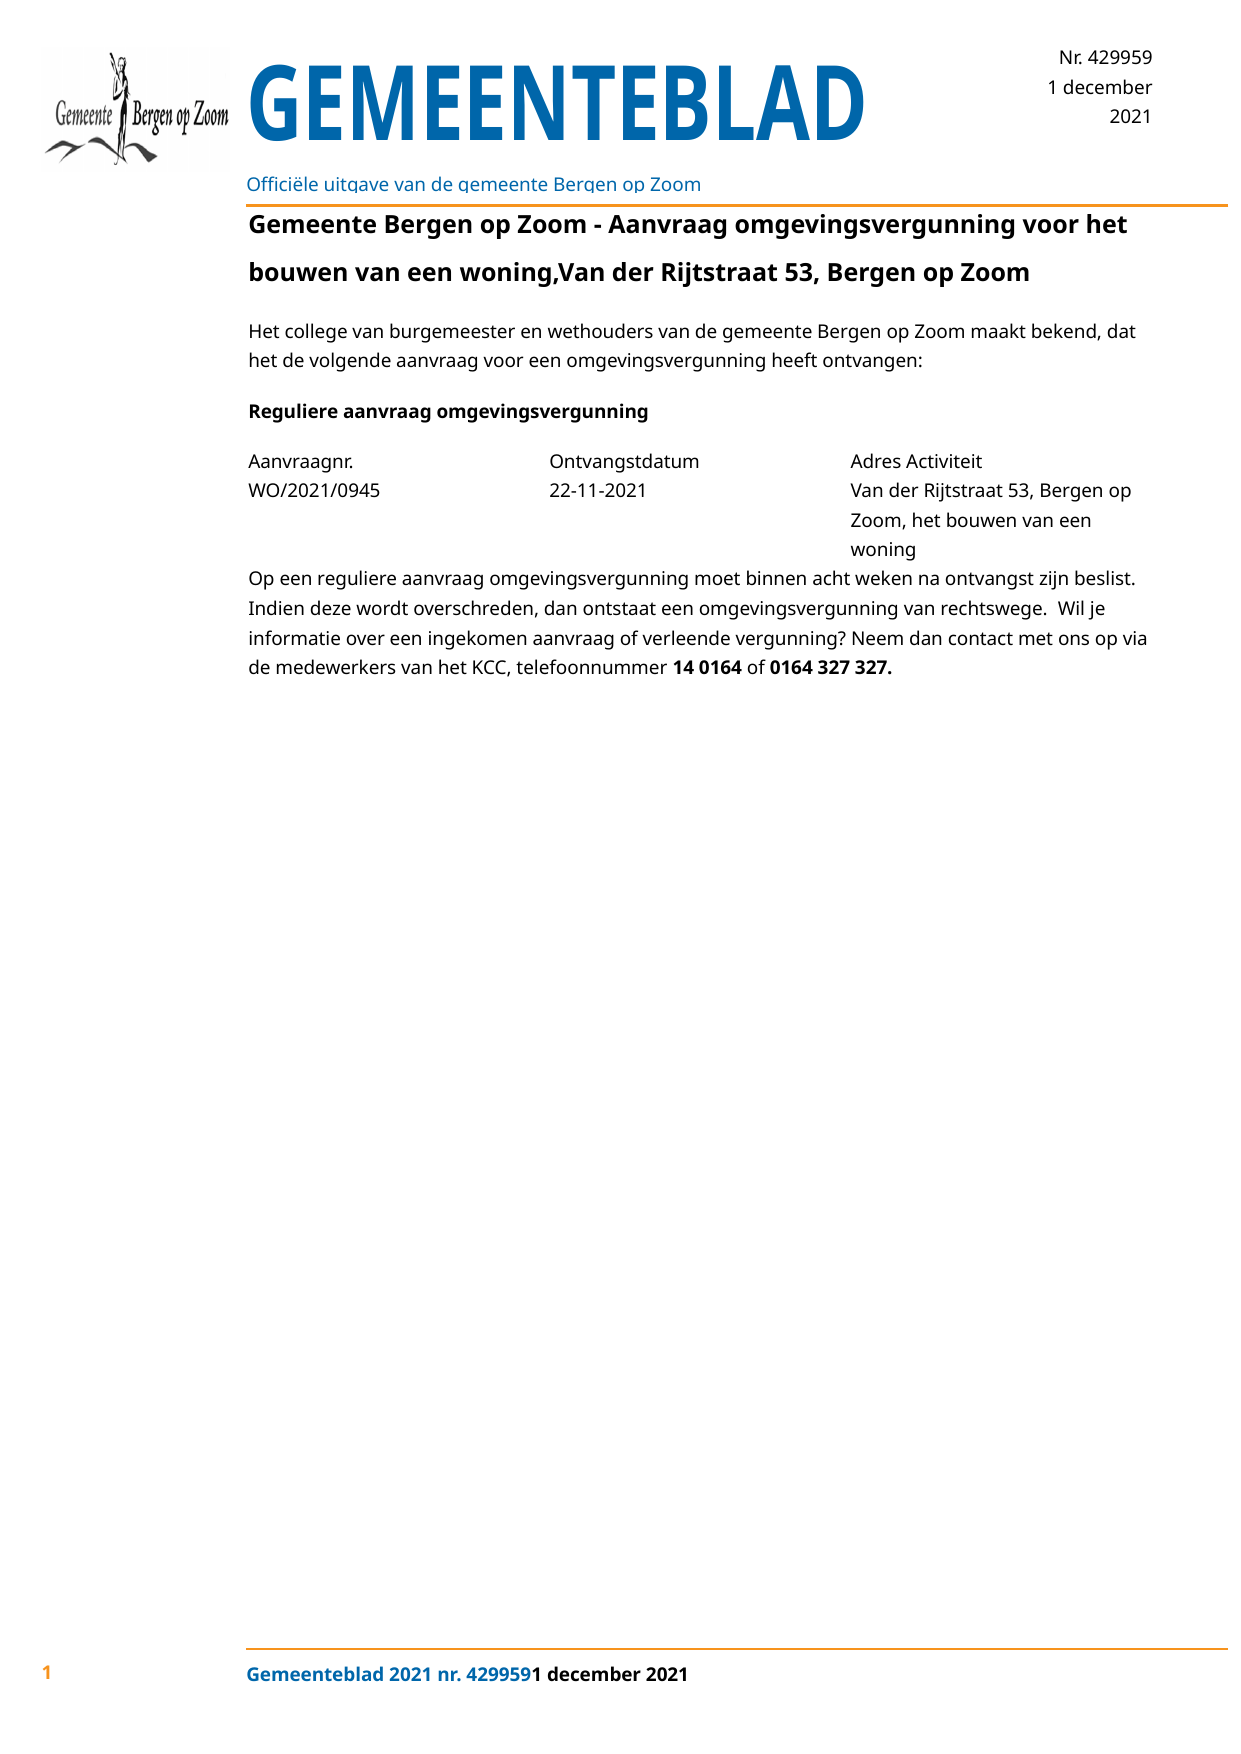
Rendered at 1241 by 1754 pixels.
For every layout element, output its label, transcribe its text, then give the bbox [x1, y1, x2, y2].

table_header 22-11-2021 [549, 478, 850, 562]
text Het college van burgemeester en wethouders van de gemeente Bergen op Zoom maakt bekend, dat het de volgende aanvraag voor een omgevingsvergunning heeft ontvangen: [248, 318, 1152, 373]
picture [41, 47, 231, 172]
table_header Adres Activiteit [850, 449, 1152, 474]
table_header Ontvangstdatum [549, 449, 850, 474]
table_header Aanvraagnr. [248, 449, 549, 474]
table_header Van der Rijtstraat 53, Bergen op Zoom, het bouwen van een woning [850, 478, 1152, 562]
text Gemeente Bergen op Zoom - Aanvraag omgevingsvergunning voor het bouwen van een woning,Van der Rijtstraat 53, Bergen op Zoom [248, 207, 1152, 288]
table_header WO/2021/0945 [248, 478, 549, 562]
text Reguliere aanvraag omgevingsvergunning [248, 398, 1152, 424]
text Op een reguliere aanvraag omgevingsvergunning moet binnen acht weken na ontvangst zijn beslist. Indien deze wordt overschreden, dan ontstaat een omgevingsvergunning van rechtswege. Wil je informatie over een ingekomen aanvraag of verleende vergunning? Neem dan contact met ons op via de medewerkers van het KCC, telefoonnummer 14 0164 of 0164 327 327. [248, 566, 1152, 680]
